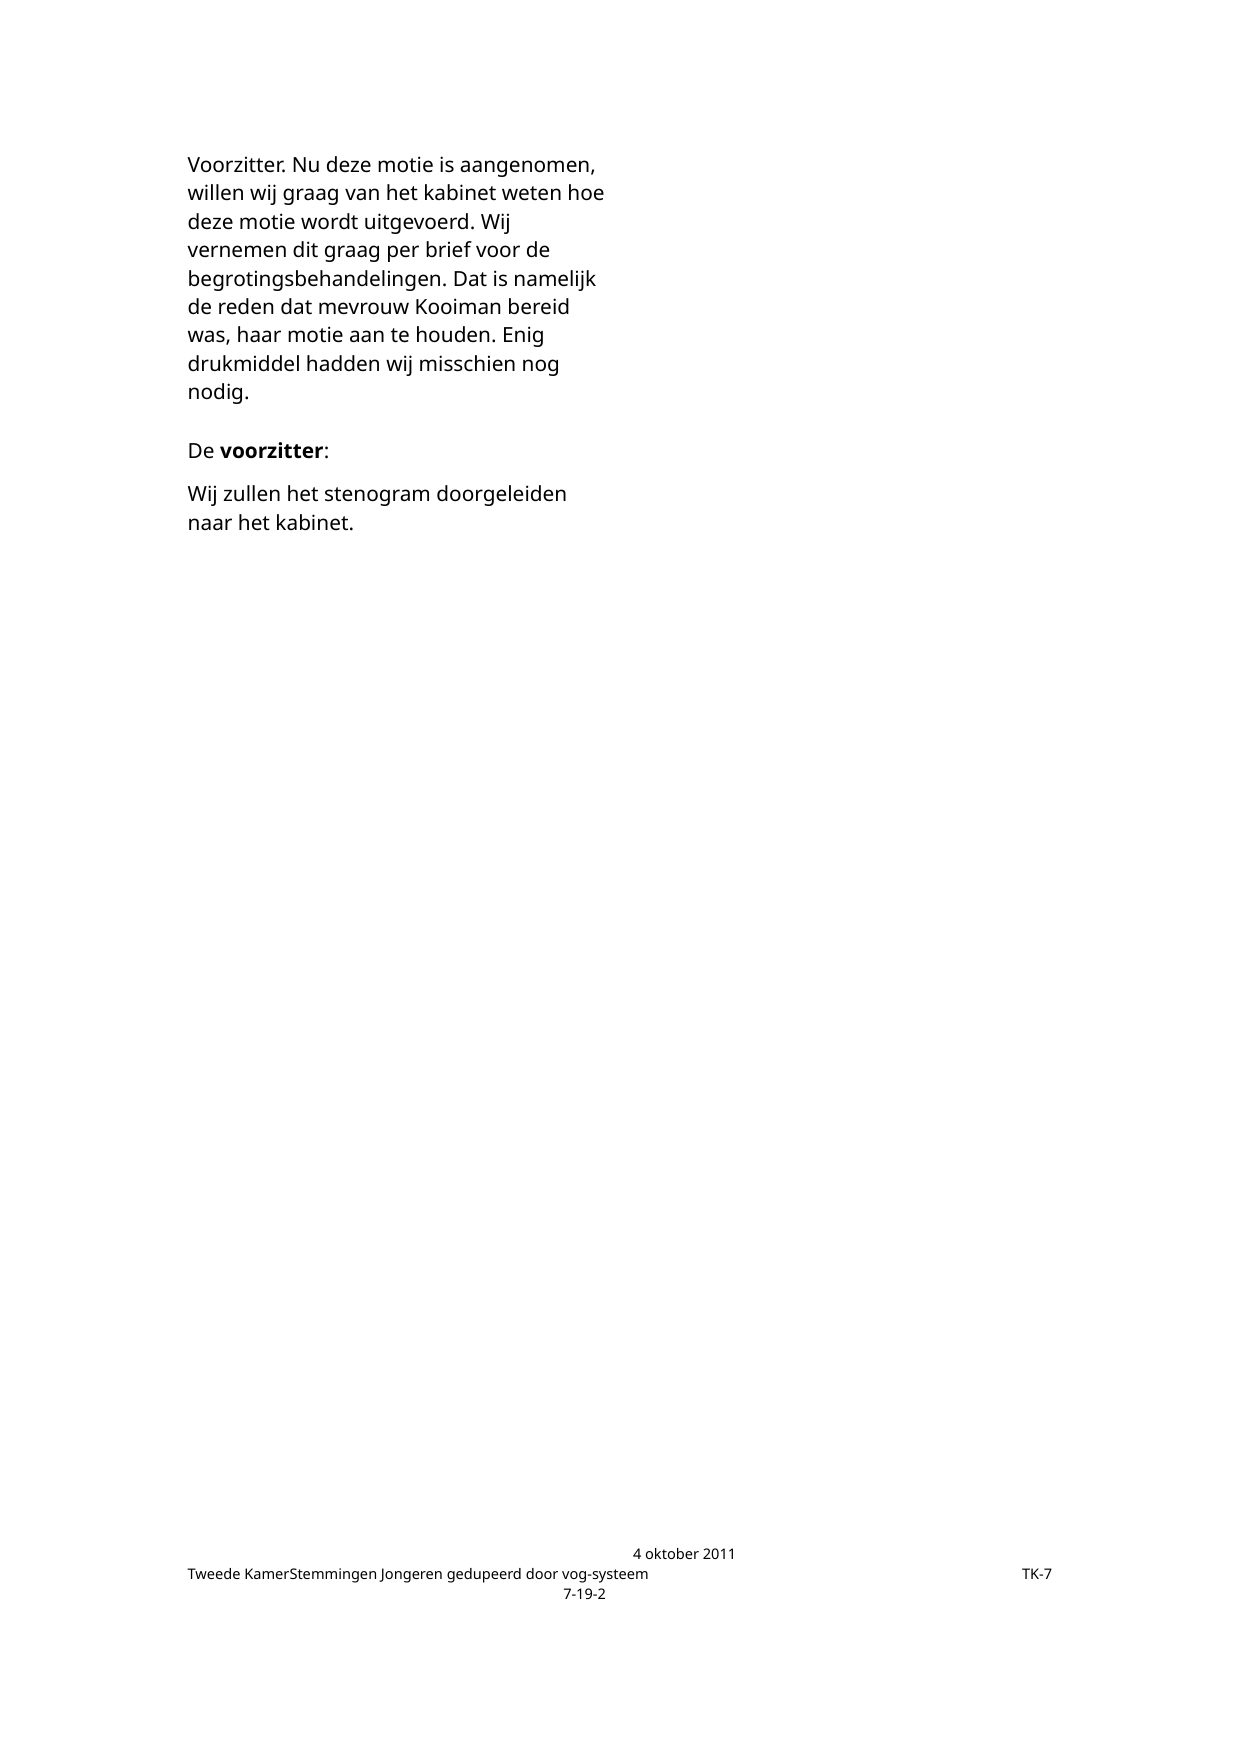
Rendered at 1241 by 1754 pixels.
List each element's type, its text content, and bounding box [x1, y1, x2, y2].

text Voorzitter. Nu deze motie is aangenomen, willen wij graag van het kabinet weten hoe deze motie wordt uitgevoerd. Wij vernemen dit graag per brief voor de begrotingsbehandelingen. Dat is namelijk de reden dat mevrouw Kooiman bereid was, haar motie aan te houden. Enig drukmiddel hadden wij misschien nog nodig. [187, 150, 605, 406]
text De voorzitter: [187, 436, 605, 464]
text Wij zullen het stenogram doorgeleiden naar het kabinet. [187, 479, 605, 536]
